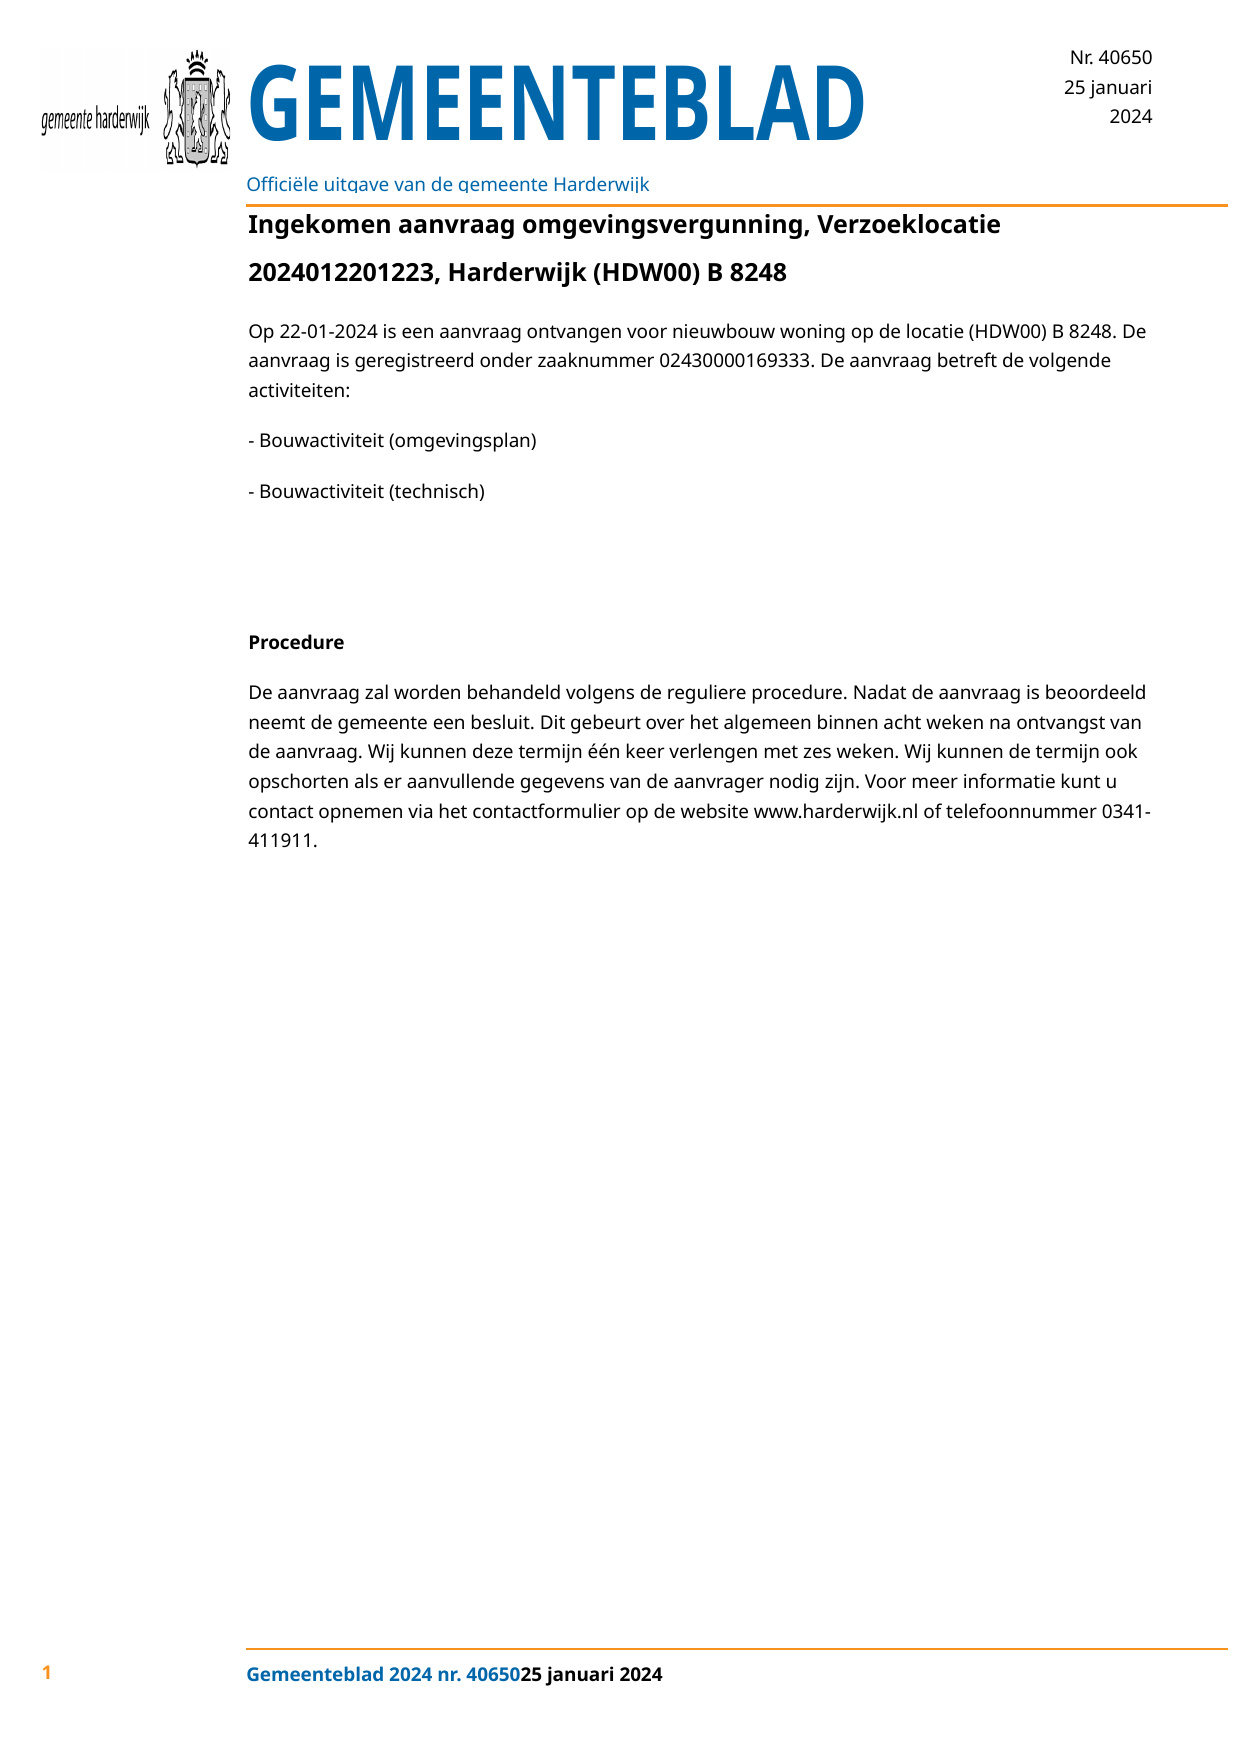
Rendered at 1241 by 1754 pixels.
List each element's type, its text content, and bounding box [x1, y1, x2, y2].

picture [41, 47, 231, 172]
text - Bouwactiviteit (omgevingsplan) [248, 427, 1152, 453]
text Op 22-01-2024 is een aanvraag ontvangen voor nieuwbouw woning op de locatie (HDW00) B 8248. De aanvraag is geregistreerd onder zaaknummer 02430000169333. De aanvraag betreft de volgende activiteiten: [248, 318, 1152, 403]
text De aanvraag zal worden behandeld volgens de reguliere procedure. Nadat de aanvraag is beoordeeld neemt de gemeente een besluit. Dit gebeurt over het algemeen binnen acht weken na ontvangst van de aanvraag. Wij kunnen deze termijn één keer verlengen met zes weken. Wij kunnen de termijn ook opschorten als er aanvullende gegevens van de aanvrager nodig zijn. Voor meer informatie kunt u contact opnemen via het contactformulier op de website www.harderwijk.nl of telefoonnummer 0341-411911. [248, 679, 1152, 853]
text Procedure [248, 629, 1152, 655]
text - Bouwactiviteit (technisch) [248, 478, 1152, 504]
text Ingekomen aanvraag omgevingsvergunning, Verzoeklocatie 2024012201223, Harderwijk (HDW00) B 8248 [248, 207, 1152, 288]
